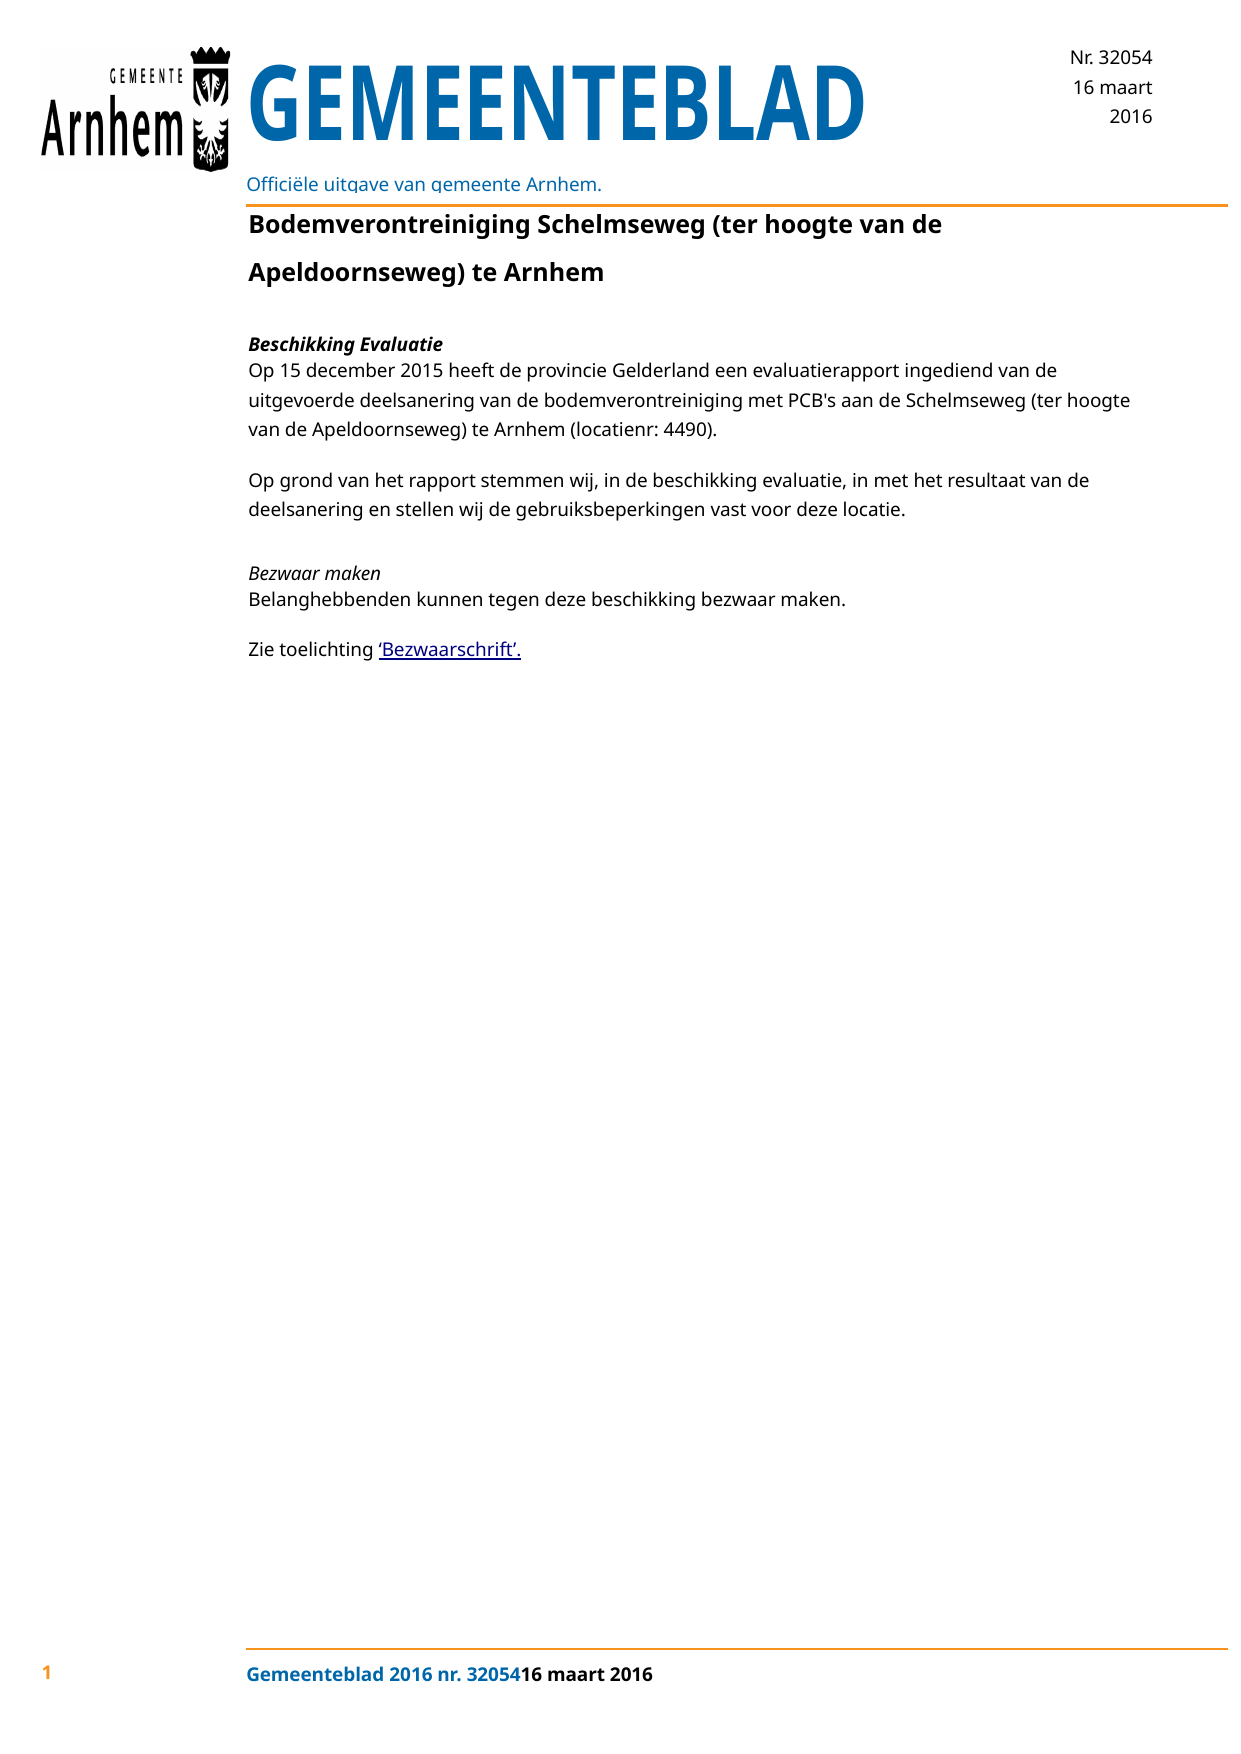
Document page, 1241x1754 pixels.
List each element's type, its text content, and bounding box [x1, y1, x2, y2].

text Op grond van het rapport stemmen wij, in de beschikking evaluatie, in met het resultaat van de deelsanering en stellen wij de gebruiksbeperkingen vast voor deze locatie. [248, 467, 1152, 522]
text Op 15 december 2015 heeft de provincie Gelderland een evaluatierapport ingediend van de uitgevoerde deelsanering van de bodemverontreiniging met PCB's aan de Schelmseweg (ter hoogte van de Apeldoornseweg) te Arnhem (locatienr: 4490). [248, 357, 1152, 442]
text Belanghebbenden kunnen tegen deze beschikking bezwaar maken. [248, 586, 1152, 612]
text Bezwaar maken [248, 560, 1152, 586]
text Zie toelichting ‘Bezwaarschrift’. [248, 636, 1152, 662]
text Beschikking Evaluatie [248, 331, 1152, 357]
text Bodemverontreiniging Schelmseweg (ter hoogte van de Apeldoornseweg) te Arnhem [248, 207, 1152, 288]
picture [41, 47, 231, 172]
